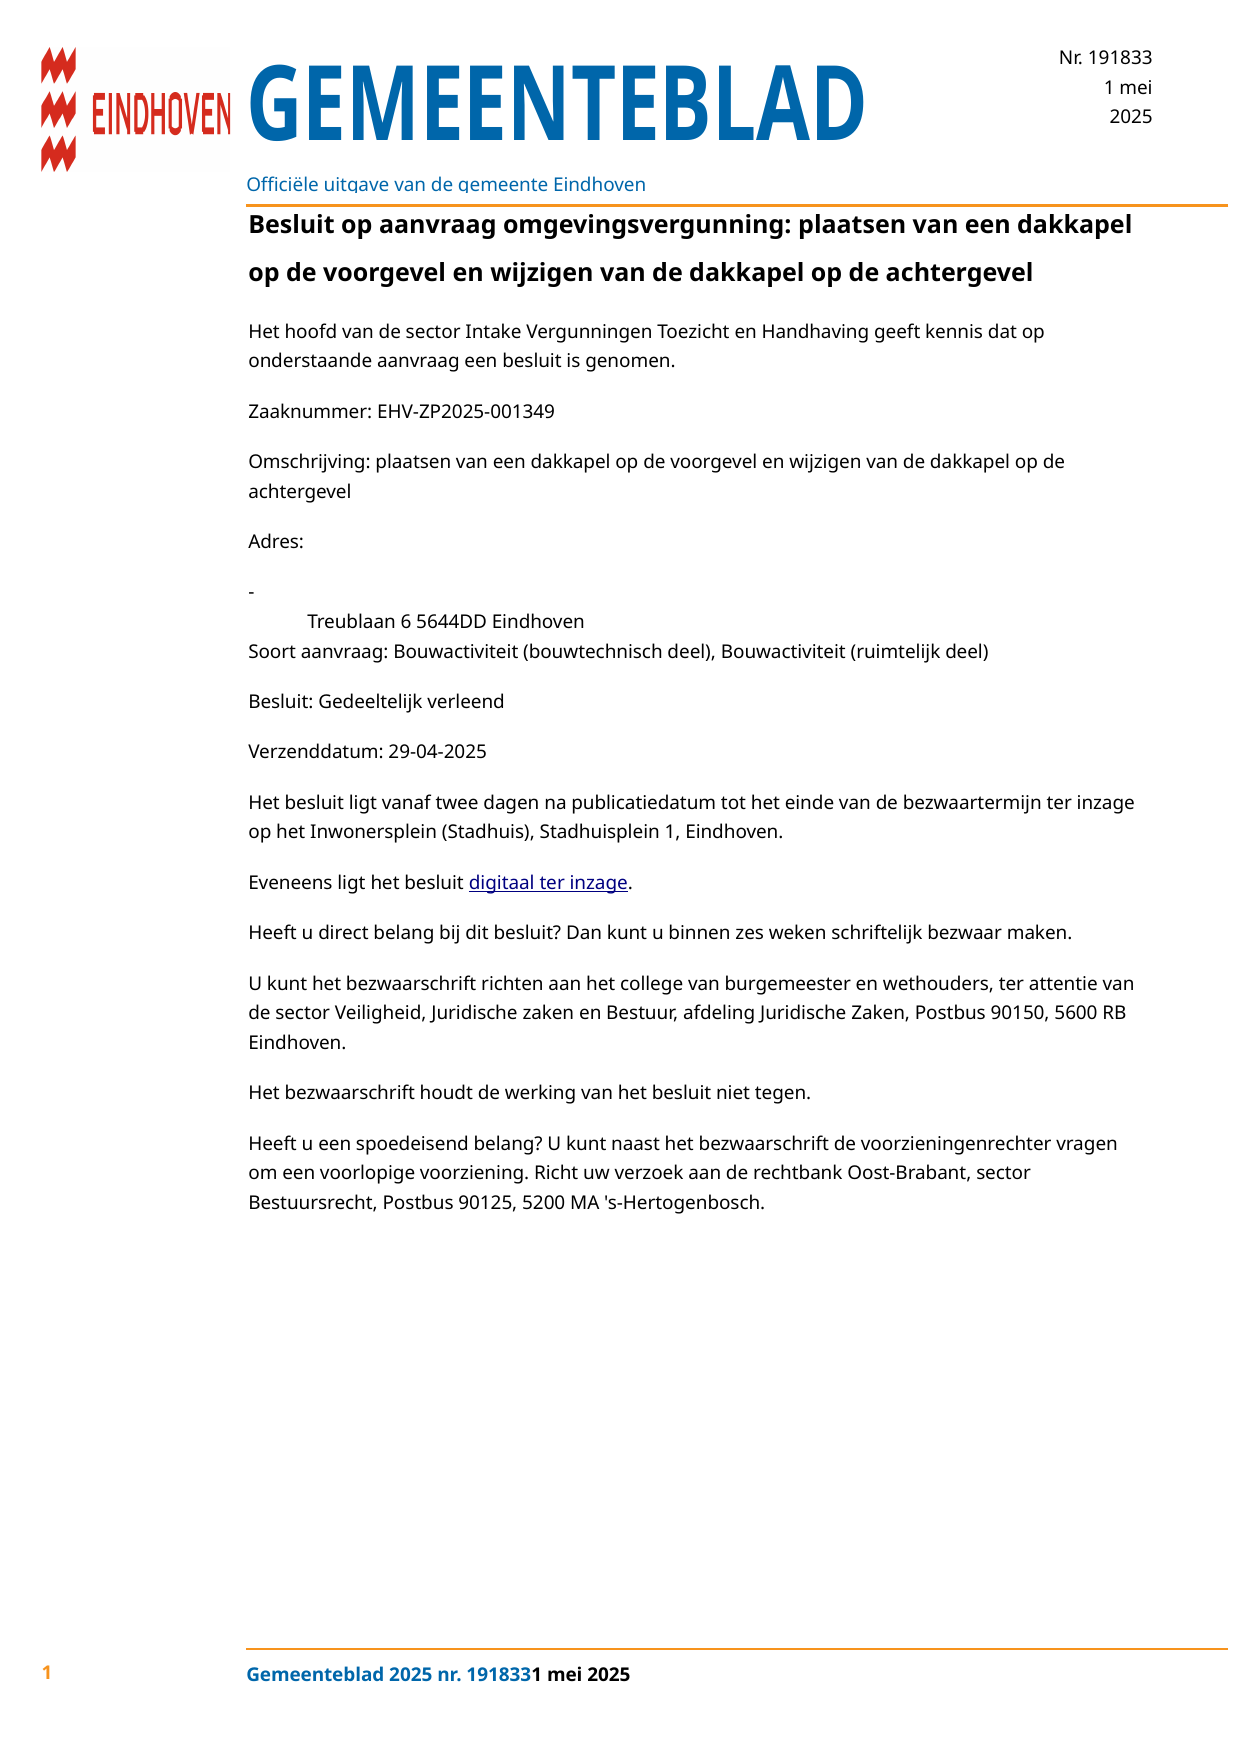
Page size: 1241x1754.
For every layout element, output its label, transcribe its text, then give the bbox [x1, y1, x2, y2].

text Besluit: Gedeeltelijk verleend [248, 688, 1152, 714]
text Adres: [248, 528, 1152, 554]
picture [41, 47, 231, 172]
text Heeft u direct belang bij dit besluit? Dan kunt u binnen zes weken schriftelijk bezwaar maken. [248, 919, 1152, 945]
text Het hoofd van de sector Intake Vergunningen Toezicht en Handhaving geeft kennis dat op onderstaande aanvraag een besluit is genomen. [248, 318, 1152, 373]
text U kunt het bezwaarschrift richten aan het college van burgemeester en wethouders, ter attentie van de sector Veiligheid, Juridische zaken en Bestuur, afdeling Juridische Zaken, Postbus 90150, 5600 RB Eindhoven. [248, 970, 1152, 1055]
text Eveneens ligt het besluit digitaal ter inzage. [248, 869, 1152, 895]
text Verzenddatum: 29-04-2025 [248, 739, 1152, 764]
list Treublaan 6 5644DD Eindhoven [248, 608, 1152, 634]
text Besluit op aanvraag omgevingsvergunning: plaatsen van een dakkapel op de voorgevel en wijzigen van de dakkapel op de achtergevel [248, 207, 1152, 288]
text Omschrijving: plaatsen van een dakkapel op de voorgevel en wijzigen van de dakkapel op de achtergevel [248, 448, 1152, 504]
text Heeft u een spoedeisend belang? U kunt naast het bezwaarschrift de voorzieningenrechter vragen om een voorlopige voorziening. Richt uw verzoek aan de rechtbank Oost-Brabant, sector Bestuursrecht, Postbus 90125, 5200 MA 's-Hertogenbosch. [248, 1130, 1152, 1215]
text Zaaknummer: EHV-ZP2025-001349 [248, 398, 1152, 424]
text Soort aanvraag: Bouwactiviteit (bouwtechnisch deel), Bouwactiviteit (ruimtelijk deel) [248, 638, 1152, 664]
text Het bezwaarschrift houdt de werking van het besluit niet tegen. [248, 1079, 1152, 1105]
text Het besluit ligt vanaf twee dagen na publicatiedatum tot het einde van de bezwaartermijn ter inzage op het Inwonersplein (Stadhuis), Stadhuisplein 1, Eindhoven. [248, 789, 1152, 844]
